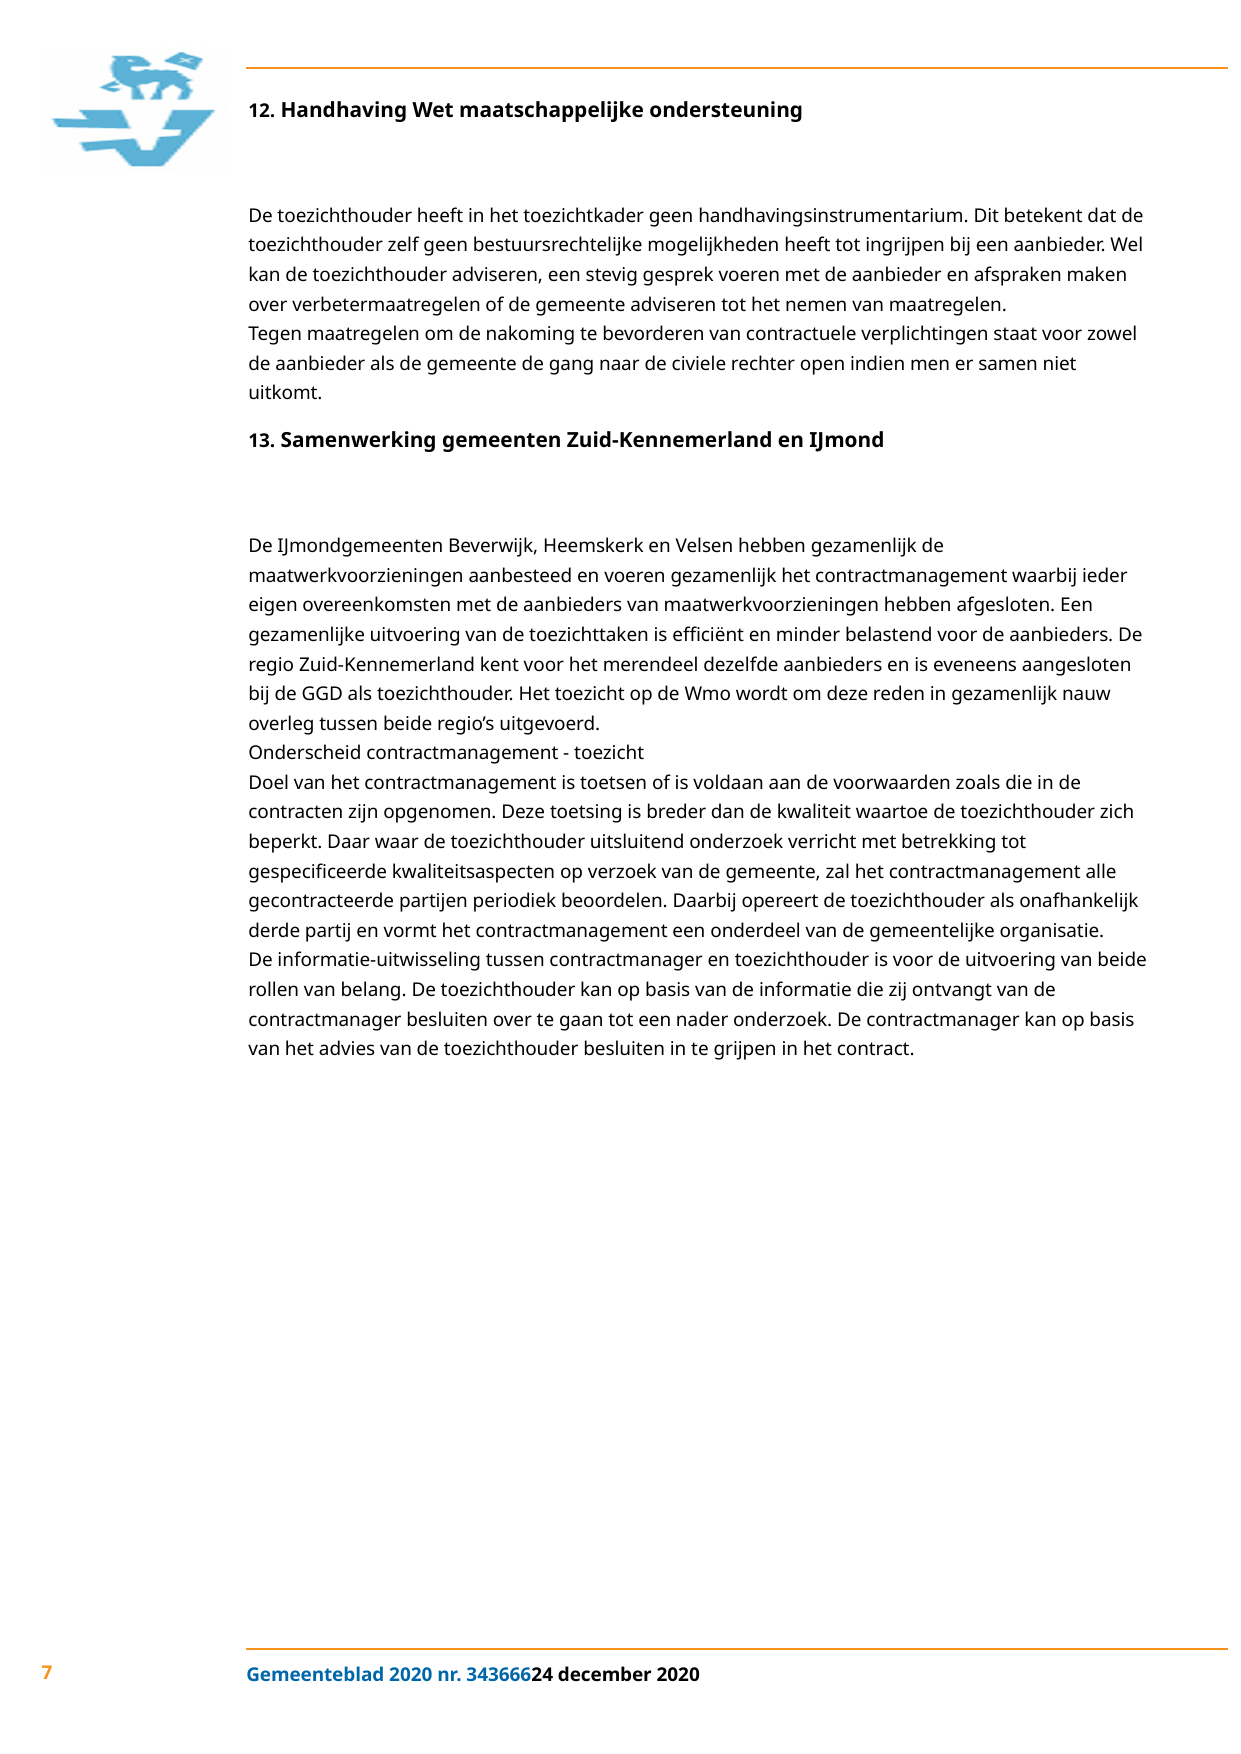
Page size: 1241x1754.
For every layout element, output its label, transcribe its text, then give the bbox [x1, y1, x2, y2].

text 12. Handhaving Wet maatschappelijke ondersteuning [248, 95, 1152, 123]
text Tegen maatregelen om de nakoming te bevorderen van contractuele verplichtingen staat voor zowel de aanbieder als de gemeente de gang naar de civiele rechter open indien men er samen niet uitkomt. [248, 320, 1152, 405]
text De toezichthouder heeft in het toezichtkader geen handhavingsinstrumentarium. Dit betekent dat de toezichthouder zelf geen bestuursrechtelijke mogelijkheden heeft tot ingrijpen bij een aanbieder. Wel kan de toezichthouder adviseren, een stevig gesprek voeren met de aanbieder en afspraken maken over verbetermaatregelen of de gemeente adviseren tot het nemen van maatregelen. [248, 202, 1152, 317]
text 13. Samenwerking gemeenten Zuid-Kennemerland en IJmond [248, 425, 1152, 454]
text De IJmondgemeenten Beverwijk, Heemskerk en Velsen hebben gezamenlijk de maatwerkvoorzieningen aanbesteed en voeren gezamenlijk het contractmanagement waarbij ieder eigen overeenkomsten met de aanbieders van maatwerkvoorzieningen hebben afgesloten. Een gezamenlijke uitvoering van de toezichttaken is efficiënt en minder belastend voor de aanbieders. De regio Zuid-Kennemerland kent voor het merendeel dezelfde aanbieders en is eveneens aangesloten bij de GGD als toezichthouder. Het toezicht op de Wmo wordt om deze reden in gezamenlijk nauw overleg tussen beide regio’s uitgevoerd. [248, 532, 1152, 736]
text Onderscheid contractmanagement - toezicht [248, 739, 1152, 765]
text Doel van het contractmanagement is toetsen of is voldaan aan de voorwaarden zoals die in de contracten zijn opgenomen. Deze toetsing is breder dan de kwaliteit waartoe de toezichthouder zich beperkt. Daar waar de toezichthouder uitsluitend onderzoek verricht met betrekking tot gespecificeerde kwaliteitsaspecten op verzoek van de gemeente, zal het contractmanagement alle gecontracteerde partijen periodiek beoordelen. Daarbij opereert de toezichthouder als onafhankelijk derde partij en vormt het contractmanagement een onderdeel van de gemeentelijke organisatie. [248, 769, 1152, 943]
text De informatie-uitwisseling tussen contractmanager en toezichthouder is voor de uitvoering van beide rollen van belang. De toezichthouder kan op basis van de informatie die zij ontvangt van de contractmanager besluiten over te gaan tot een nader onderzoek. De contractmanager kan op basis van het advies van de toezichthouder besluiten in te grijpen in het contract. [248, 947, 1152, 1061]
picture [41, 47, 231, 172]
